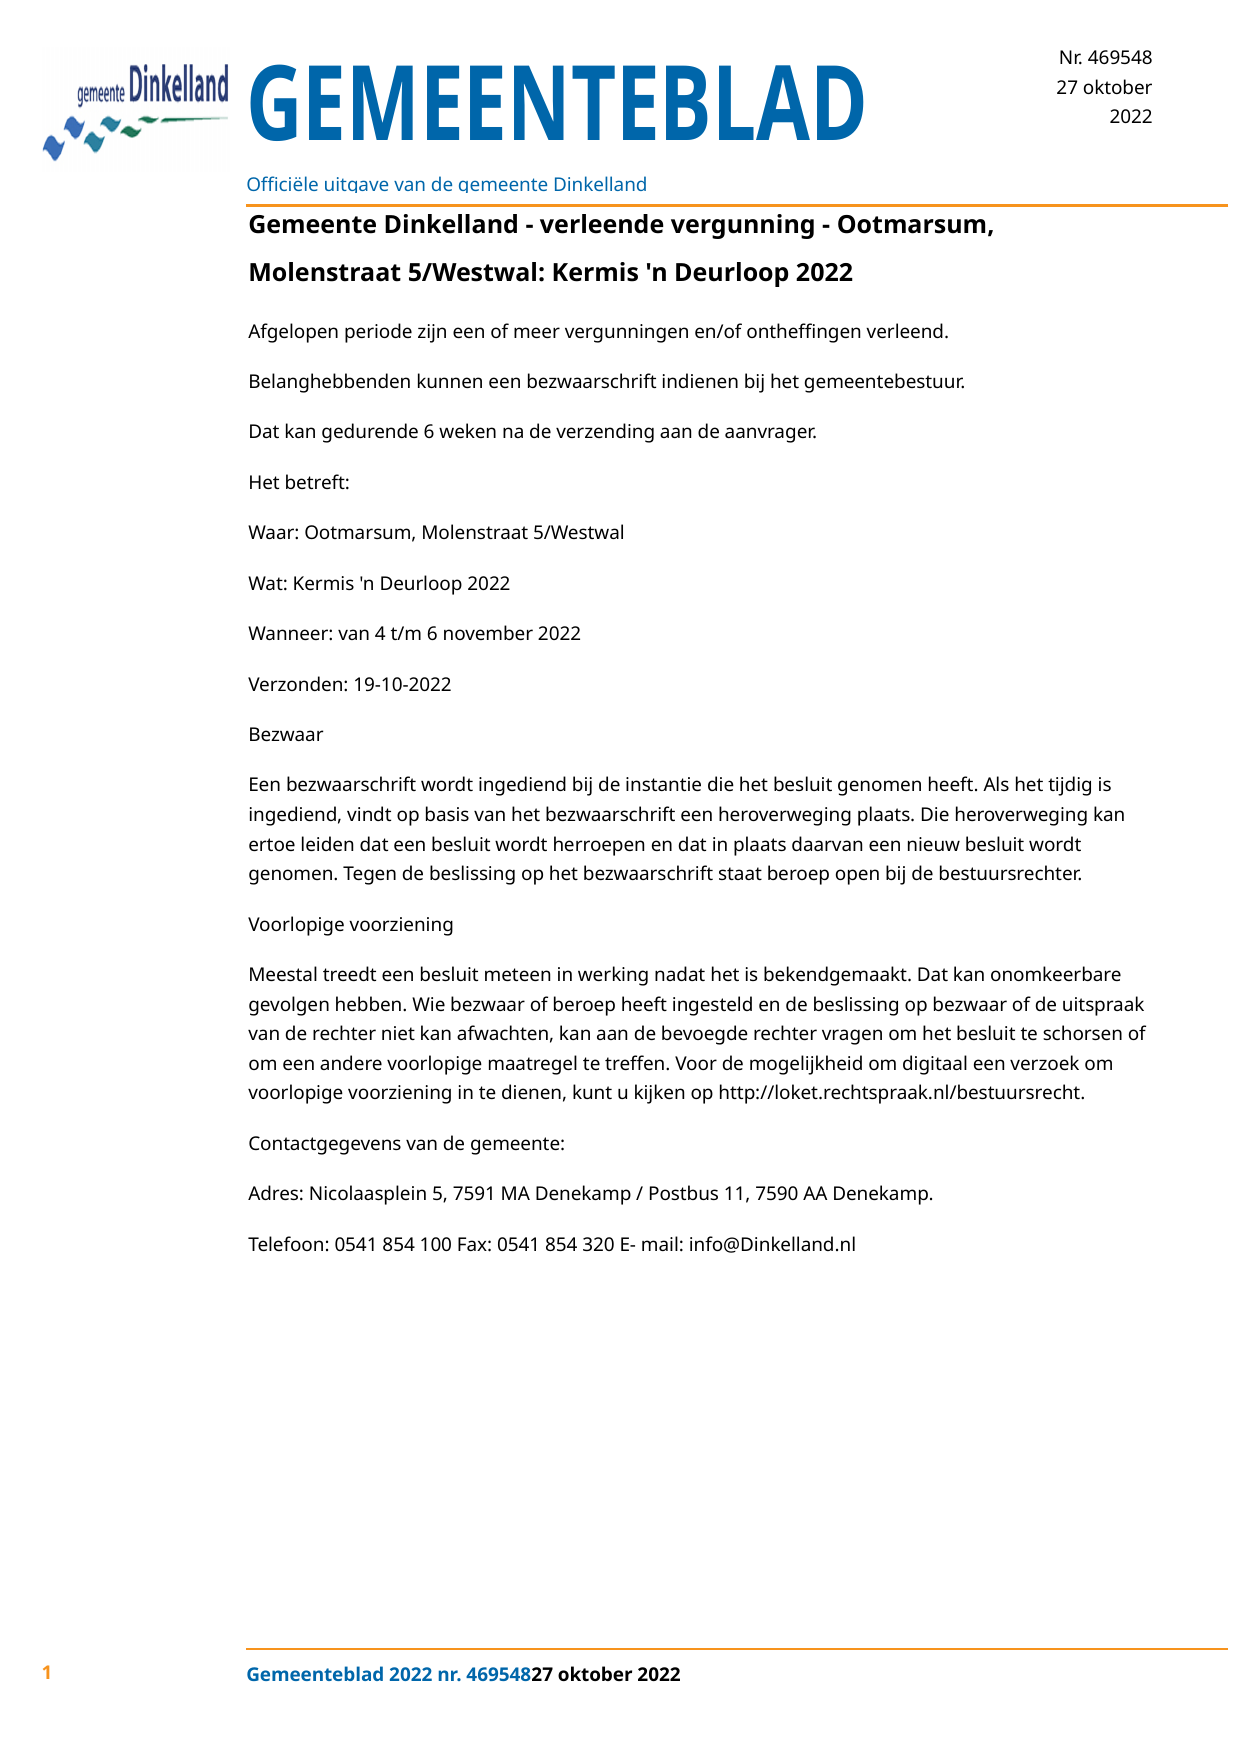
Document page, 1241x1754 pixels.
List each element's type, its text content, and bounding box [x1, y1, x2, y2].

text Gemeente Dinkelland - verleende vergunning - Ootmarsum, Molenstraat 5/Westwal: Kermis 'n Deurloop 2022 [248, 207, 1152, 288]
text Een bezwaarschrift wordt ingediend bij de instantie die het besluit genomen heeft. Als het tijdig is ingediend, vindt op basis van het bezwaarschrift een heroverweging plaats. Die heroverweging kan ertoe leiden dat een besluit wordt herroepen en dat in plaats daarvan een nieuw besluit wordt genomen. Tegen de beslissing op het bezwaarschrift staat beroep open bij de bestuursrechter. [248, 772, 1152, 886]
text Belanghebbenden kunnen een bezwaarschrift indienen bij het gemeentebestuur. [248, 368, 1152, 394]
picture [41, 47, 231, 172]
text Verzonden: 19-10-2022 [248, 671, 1152, 697]
text Afgelopen periode zijn een of meer vergunningen en/of ontheffingen verleend. [248, 318, 1152, 344]
text Waar: Ootmarsum, Molenstraat 5/Westwal [248, 519, 1152, 545]
text Wat: Kermis 'n Deurloop 2022 [248, 570, 1152, 596]
text Contactgegevens van de gemeente: [248, 1130, 1152, 1156]
text Telefoon: 0541 854 100 Fax: 0541 854 320 E- mail: info@Dinkelland.nl [248, 1231, 1152, 1257]
text Het betreft: [248, 469, 1152, 495]
text Dat kan gedurende 6 weken na de verzending aan de aanvrager. [248, 419, 1152, 444]
text Bezwaar [248, 721, 1152, 747]
text Meestal treedt een besluit meteen in werking nadat het is bekendgemaakt. Dat kan onomkeerbare gevolgen hebben. Wie bezwaar of beroep heeft ingesteld en de beslissing op bezwaar of de uitspraak van de rechter niet kan afwachten, kan aan de bevoegde rechter vragen om het besluit te schorsen of om een andere voorlopige maatregel te treffen. Voor de mogelijkheid om digitaal een verzoek om voorlopige voorziening in te dienen, kunt u kijken op http://loket.rechtspraak.nl/bestuursrecht. [248, 961, 1152, 1105]
text Adres: Nicolaasplein 5, 7591 MA Denekamp / Postbus 11, 7590 AA Denekamp. [248, 1180, 1152, 1206]
text Wanneer: van 4 t/m 6 november 2022 [248, 620, 1152, 646]
text Voorlopige voorziening [248, 911, 1152, 937]
